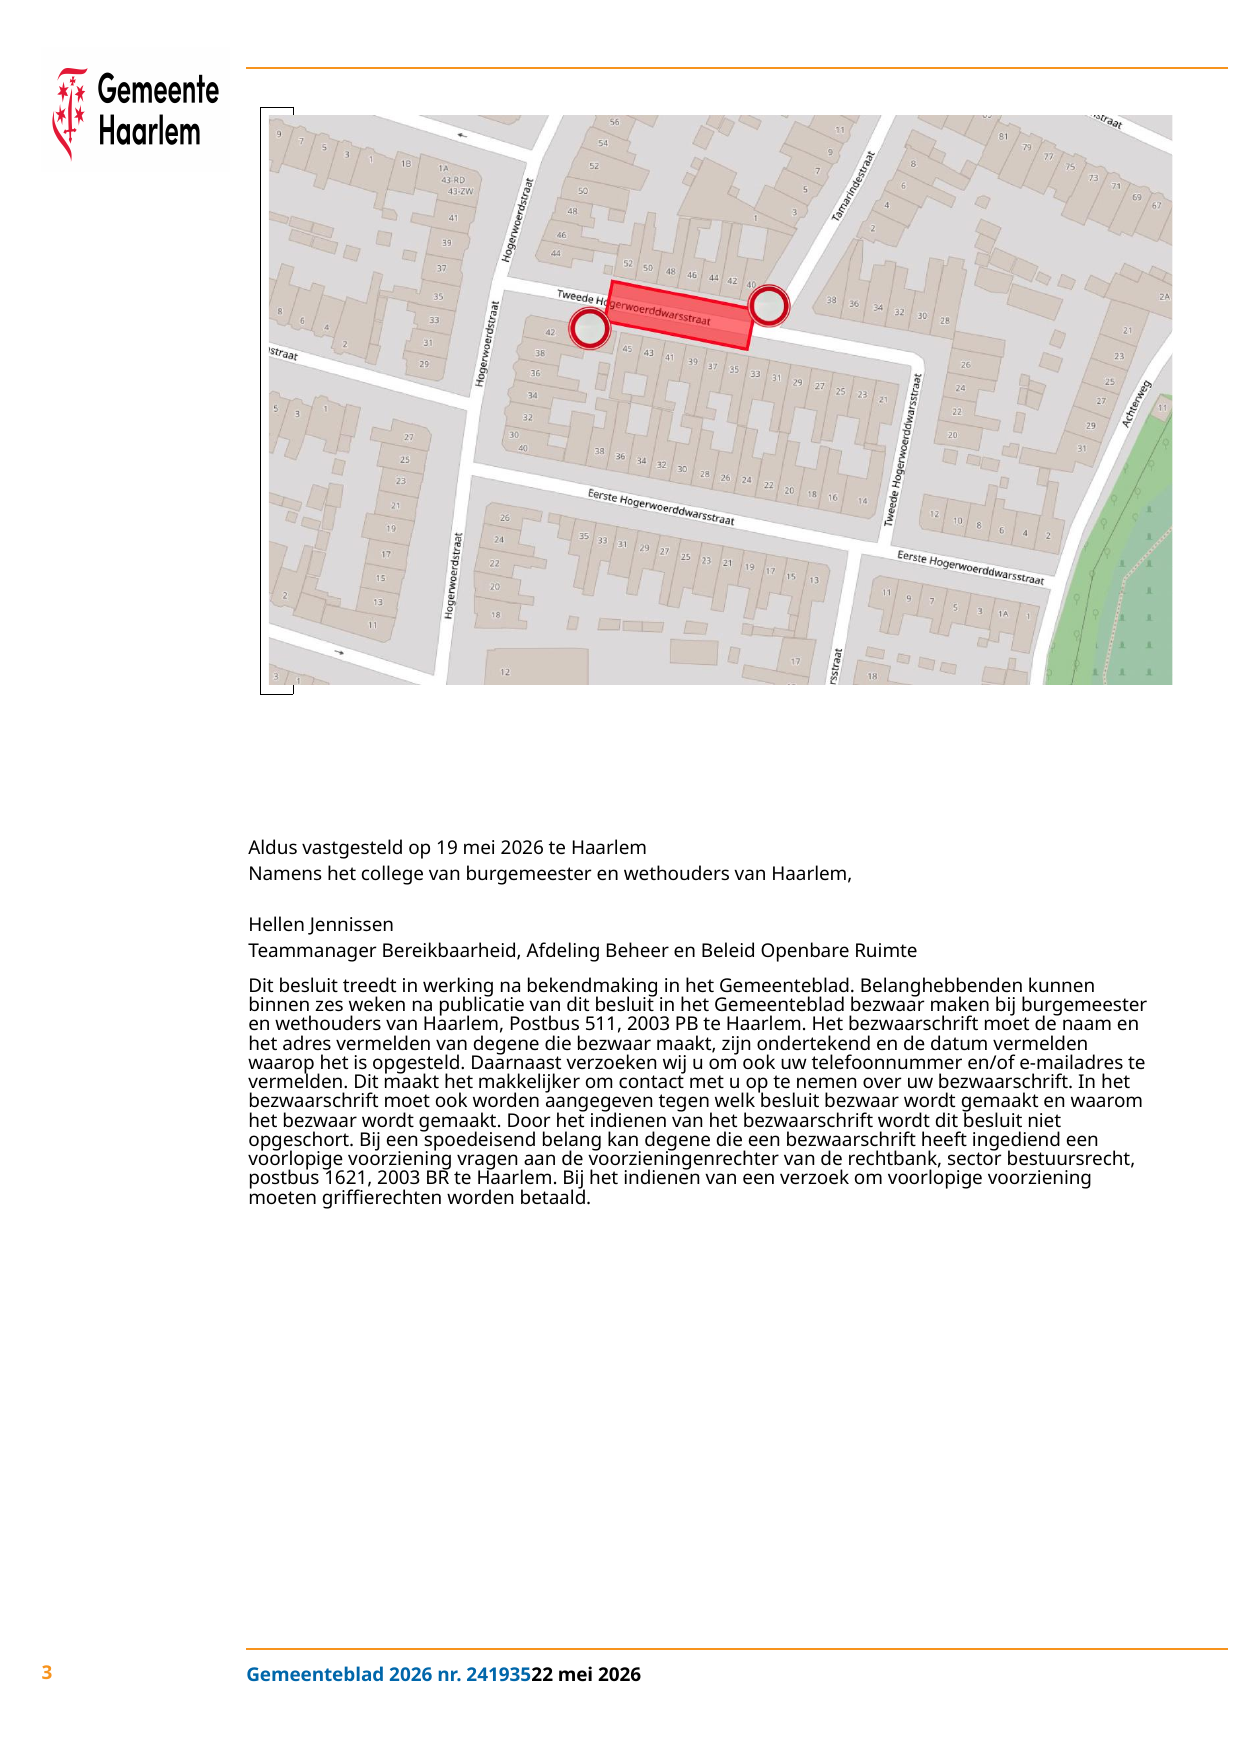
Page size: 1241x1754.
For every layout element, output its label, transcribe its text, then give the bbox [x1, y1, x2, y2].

text Dit besluit treedt in werking na bekendmaking in het Gemeenteblad. Belanghebbenden kunnen binnen zes weken na publicatie van dit besluit in het Gemeenteblad bezwaar maken bij burgemeester en wethouders van Haarlem, Postbus 511, 2003 PB te Haarlem. Het bezwaarschrift moet de naam en het adres vermelden van degene die bezwaar maakt, zijn ondertekend en de datum vermelden waarop het is opgesteld. Daarnaast verzoeken wij u om ook uw telefoonnummer en/of e-mailadres te vermelden. Dit maakt het makkelijker om contact met u op te nemen over uw bezwaarschrift. In het bezwaarschrift moet ook worden aangegeven tegen welk besluit bezwaar wordt gemaakt en waarom het bezwaar wordt gemaakt. Door het indienen van het bezwaarschrift wordt dit besluit niet opgeschort. Bij een spoedeisend belang kan degene die een bezwaarschrift heeft ingediend een voorlopige voorziening vragen aan de voorzieningenrechter van de rechtbank, sector bestuursrecht, postbus 1621, 2003 BR te Haarlem. Bij het indienen van een verzoek om voorlopige voorziening moeten griffierechten worden betaald. [248, 977, 1152, 1208]
picture [41, 47, 231, 172]
text Aldus vastgesteld op 19 mei 2026 te Haarlem [248, 834, 1152, 860]
text Teammanager Bereikbaarheid, Afdeling Beheer en Beleid Openbare Ruimte [248, 937, 1152, 963]
text Hellen Jennissen [248, 912, 1152, 937]
text Namens het college van burgemeester en wethouders van Haarlem, [248, 860, 1152, 886]
picture [268, 115, 1173, 685]
